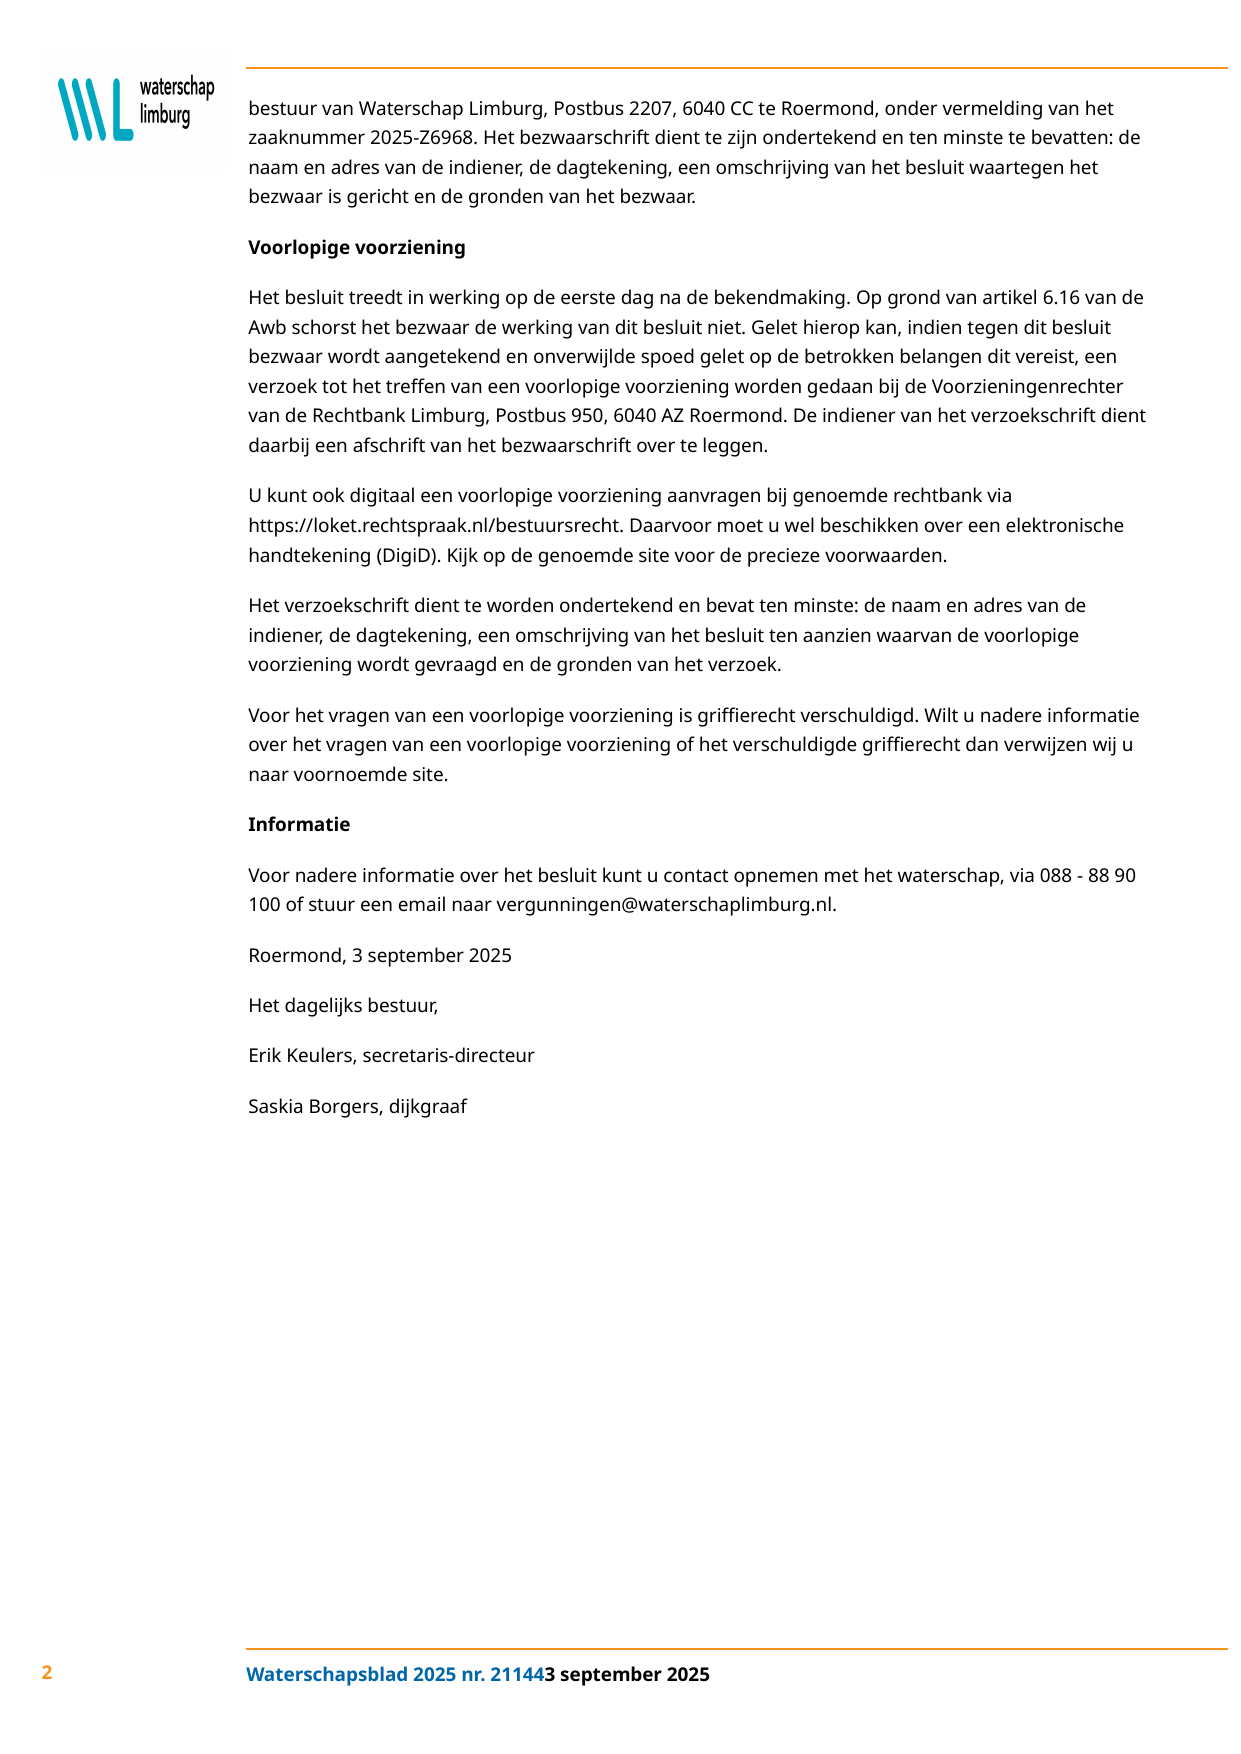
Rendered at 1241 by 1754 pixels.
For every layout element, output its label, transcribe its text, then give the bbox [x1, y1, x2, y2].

text Voorlopige voorziening [248, 234, 1152, 260]
text Roermond, 3 september 2025 [248, 942, 1152, 968]
text Het dagelijks bestuur, [248, 992, 1152, 1018]
picture [41, 47, 231, 172]
text Het besluit treedt in werking op de eerste dag na de bekendmaking. Op grond van artikel 6.16 van de Awb schorst het bezwaar de werking van dit besluit niet. Gelet hierop kan, indien tegen dit besluit bezwaar wordt aangetekend en onverwijlde spoed gelet op de betrokken belangen dit vereist, een verzoek tot het treffen van een voorlopige voorziening worden gedaan bij de Voorzieningenrechter van de Rechtbank Limburg, Postbus 950, 6040 AZ Roermond. De indiener van het verzoekschrift dient daarbij een afschrift van het bezwaarschrift over te leggen. [248, 284, 1152, 458]
text Het verzoekschrift dient te worden ondertekend en bevat ten minste: de naam en adres van de indiener, de dagtekening, een omschrijving van het besluit ten aanzien waarvan de voorlopige voorziening wordt gevraagd en de gronden van het verzoek. [248, 592, 1152, 677]
text U kunt ook digitaal een voorlopige voorziening aanvragen bij genoemde rechtbank via https://loket.rechtspraak.nl/bestuursrecht. Daarvoor moet u wel beschikken over een elektronische handtekening (DigiD). Kijk op de genoemde site voor de precieze voorwaarden. [248, 483, 1152, 568]
text Erik Keulers, secretaris-directeur [248, 1043, 1152, 1068]
text Voor nadere informatie over het besluit kunt u contact opnemen met het waterschap, via 088 - 88 90 100 of stuur een email naar vergunningen@waterschaplimburg.nl. [248, 862, 1152, 917]
text Saskia Borgers, dijkgraaf [248, 1093, 1152, 1119]
text Informatie [248, 811, 1152, 837]
text Voor het vragen van een voorlopige voorziening is griffierecht verschuldigd. Wilt u nadere informatie over het vragen van een voorlopige voorziening of het verschuldigde griffierecht dan verwijzen wij u naar voornoemde site. [248, 702, 1152, 787]
text bestuur van Waterschap Limburg, Postbus 2207, 6040 CC te Roermond, onder vermelding van het zaaknummer 2025-Z6968. Het bezwaarschrift dient te zijn ondertekend en ten minste te bevatten: de naam en adres van de indiener, de dagtekening, een omschrijving van het besluit waartegen het bezwaar is gericht en de gronden van het bezwaar. [248, 95, 1152, 209]
